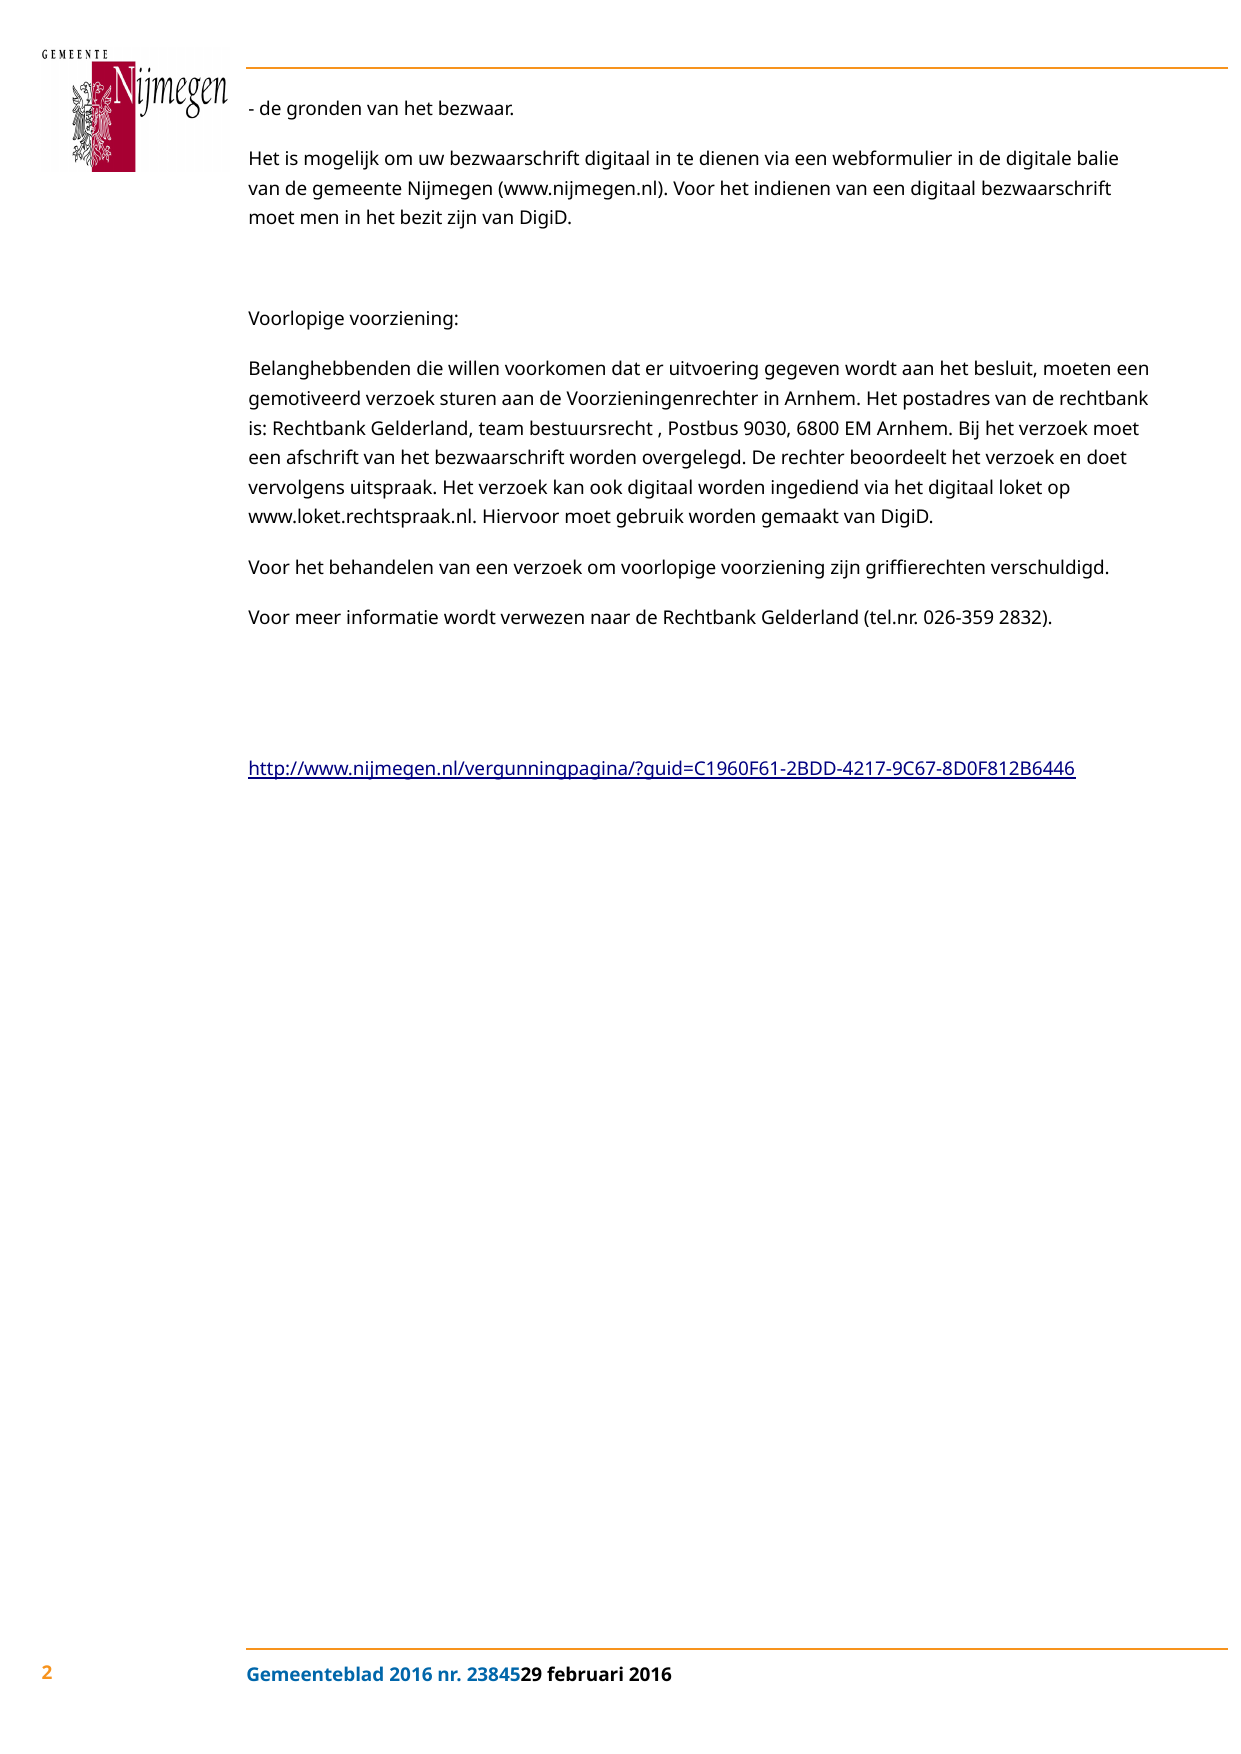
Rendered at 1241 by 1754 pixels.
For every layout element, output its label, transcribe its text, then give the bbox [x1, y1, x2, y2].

text Voorlopige voorziening: [248, 305, 1152, 331]
text Belanghebbenden die willen voorkomen dat er uitvoering gegeven wordt aan het besluit, moeten een gemotiveerd verzoek sturen aan de Voorzieningenrechter in Arnhem. Het postadres van de rechtbank is: Rechtbank Gelderland, team bestuursrecht , Postbus 9030, 6800 EM Arnhem. Bij het verzoek moet een afschrift van het bezwaarschrift worden overgelegd. De rechter beoordeelt het verzoek en doet vervolgens uitspraak. Het verzoek kan ook digitaal worden ingediend via het digitaal loket op www.loket.rechtspraak.nl. Hiervoor moet gebruik worden gemaakt van DigiD. [248, 356, 1152, 529]
picture [41, 47, 231, 172]
text Het is mogelijk om uw bezwaarschrift digitaal in te dienen via een webformulier in de digitale balie van de gemeente Nijmegen (www.nijmegen.nl). Voor het indienen van een digitaal bezwaarschrift moet men in het bezit zijn van DigiD. [248, 145, 1152, 230]
text - de gronden van het bezwaar. [248, 95, 1152, 121]
text http://www.nijmegen.nl/vergunningpagina/?guid=C1960F61-2BDD-4217-9C67-8D0F812B6446 [248, 756, 1152, 781]
text Voor het behandelen van een verzoek om voorlopige voorziening zijn griffierechten verschuldigd. [248, 554, 1152, 580]
text Voor meer informatie wordt verwezen naar de Rechtbank Gelderland (tel.nr. 026-359 2832). [248, 604, 1152, 630]
